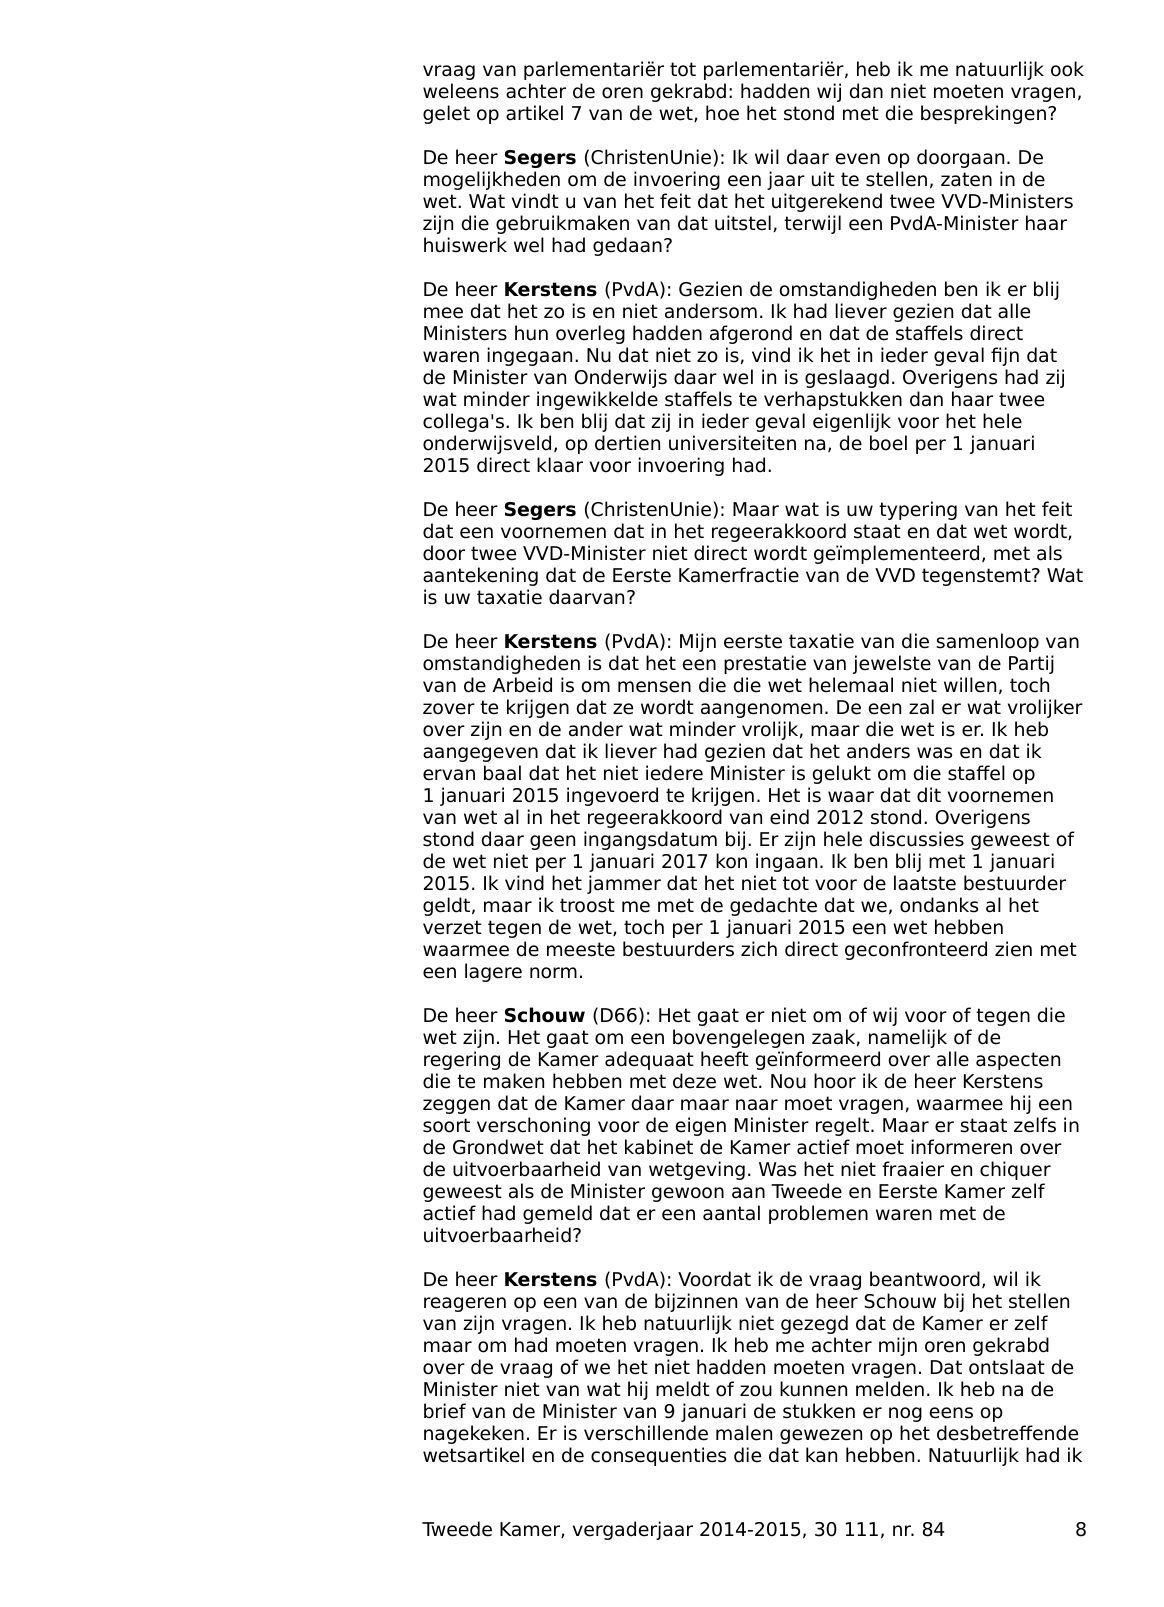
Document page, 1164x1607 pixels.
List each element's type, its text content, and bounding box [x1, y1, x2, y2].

text De heer Schouw (D66): Het gaat er niet om of wij voor of tegen die wet zijn. Het gaat om een bovengelegen zaak, namelijk of de regering de Kamer adequaat heeft geïnformeerd over alle aspecten die te maken hebben met deze wet. Nou hoor ik de heer Kerstens zeggen dat de Kamer daar maar naar moet vragen, waarmee hij een soort verschoning voor de eigen Minister regelt. Maar er staat zelfs in de Grondwet dat het kabinet de Kamer actief moet informeren over de uitvoerbaarheid van wetgeving. Was het niet fraaier en chiquer geweest als de Minister gewoon aan Tweede en Eerste Kamer zelf actief had gemeld dat er een aantal problemen waren met de uitvoerbaarheid? [422, 1005, 1087, 1247]
text De heer Kerstens (PvdA): Gezien de omstandigheden ben ik er blij mee dat het zo is en niet andersom. Ik had liever gezien dat alle Ministers hun overleg hadden afgerond en dat de staffels direct waren ingegaan. Nu dat niet zo is, vind ik het in ieder geval fijn dat de Minister van Onderwijs daar wel in is geslaagd. Overigens had zij wat minder ingewikkelde staffels te verhapstukken dan haar twee collega's. Ik ben blij dat zij in ieder geval eigenlijk voor het hele onderwijsveld, op dertien universiteiten na, de boel per 1 januari 2015 direct klaar voor invoering had. [422, 279, 1087, 477]
text De heer Segers (ChristenUnie): Ik wil daar even op doorgaan. De mogelijkheden om de invoering een jaar uit te stellen, zaten in de wet. Wat vindt u van het feit dat het uitgerekend twee VVD-Ministers zijn die gebruikmaken van dat uitstel, terwijl een PvdA-Minister haar huiswerk wel had gedaan? [422, 147, 1087, 257]
text De heer Kerstens (PvdA): Mijn eerste taxatie van die samenloop van omstandigheden is dat het een prestatie van jewelste van de Partij van de Arbeid is om mensen die die wet helemaal niet willen, toch zover te krijgen dat ze wordt aangenomen. De een zal er wat vrolijker over zijn en de ander wat minder vrolijk, maar die wet is er. Ik heb aangegeven dat ik liever had gezien dat het anders was en dat ik ervan baal dat het niet iedere Minister is gelukt om die staffel op 1 januari 2015 ingevoerd te krijgen. Het is waar dat dit voornemen van wet al in het regeerakkoord van eind 2012 stond. Overigens stond daar geen ingangsdatum bij. Er zijn hele discussies geweest of de wet niet per 1 januari 2017 kon ingaan. Ik ben blij met 1 januari 2015. Ik vind het jammer dat het niet tot voor de laatste bestuurder geldt, maar ik troost me met de gedachte dat we, ondanks al het verzet tegen de wet, toch per 1 januari 2015 een wet hebben waarmee de meeste bestuurders zich direct geconfronteerd zien met een lagere norm. [422, 631, 1087, 983]
text De heer Segers (ChristenUnie): Maar wat is uw typering van het feit dat een voornemen dat in het regeerakkoord staat en dat wet wordt, door twee VVD-Minister niet direct wordt geïmplementeerd, met als aantekening dat de Eerste Kamerfractie van de VVD tegenstemt? Wat is uw taxatie daarvan? [422, 499, 1087, 609]
text De heer Kerstens (PvdA): Voordat ik de vraag beantwoord, wil ik reageren op een van de bijzinnen van de heer Schouw bij het stellen van zijn vragen. Ik heb natuurlijk niet gezegd dat de Kamer er zelf maar om had moeten vragen. Ik heb me achter mijn oren gekrabd over de vraag of we het niet hadden moeten vragen. Dat ontslaat de Minister niet van wat hij meldt of zou kunnen melden. Ik heb na de brief van de Minister van 9 januari de stukken er nog eens op nagekeken. Er is verschillende malen gewezen op het desbetreffende wetsartikel en de consequenties die dat kan hebben. Natuurlijk had ik [422, 1269, 1087, 1467]
text vraag van parlementariër tot parlementariër, heb ik me natuurlijk ook weleens achter de oren gekrabd: hadden wij dan niet moeten vragen, gelet op artikel 7 van de wet, hoe het stond met die besprekingen? [422, 59, 1087, 125]
